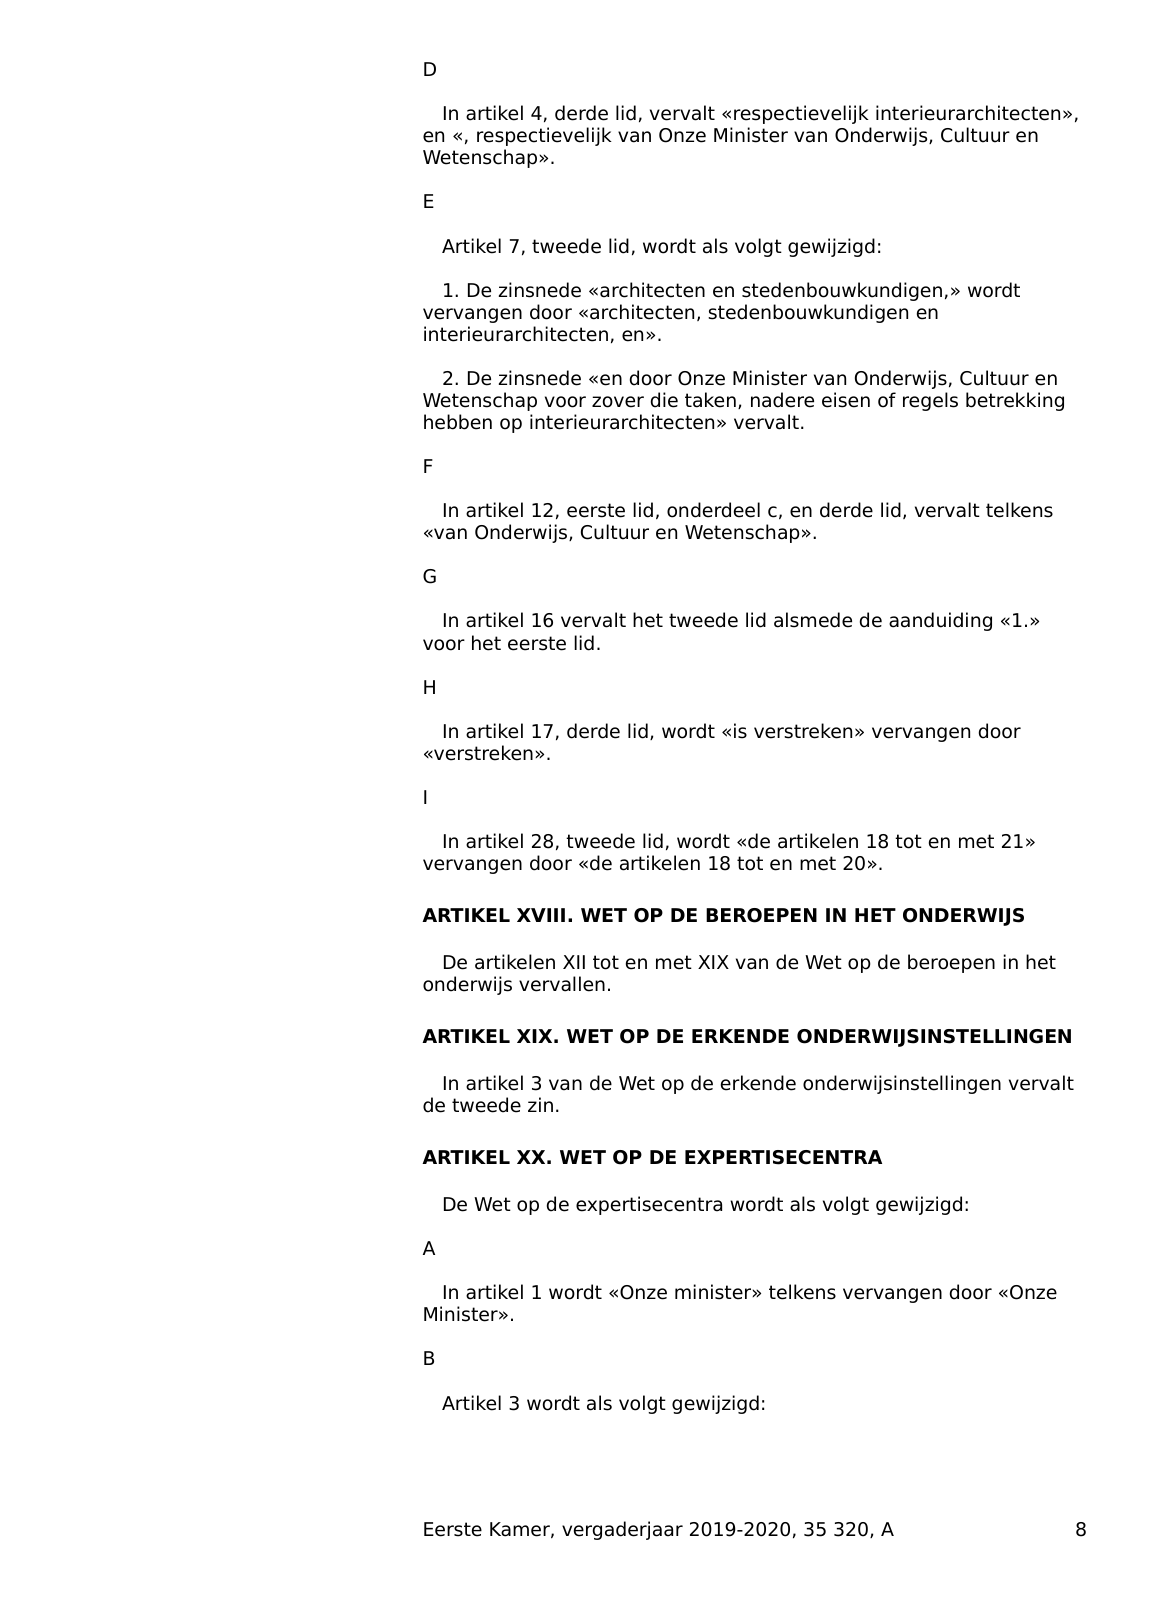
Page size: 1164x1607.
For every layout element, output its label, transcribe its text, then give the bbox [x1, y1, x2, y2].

text A [422, 1238, 1087, 1260]
text H [422, 677, 1087, 698]
text In artikel 17, derde lid, wordt «is verstreken» vervangen door «verstreken». [422, 721, 1087, 765]
text In artikel 3 van de Wet op de erkende onderwijsinstellingen vervalt de tweede zin. [422, 1073, 1087, 1117]
text B [422, 1348, 1087, 1370]
text In artikel 12, eerste lid, onderdeel c, en derde lid, vervalt telkens «van Onderwijs, Cultuur en Wetenschap». [422, 500, 1087, 544]
text In artikel 16 vervalt het tweede lid alsmede de aanduiding «1.» voor het eerste lid. [422, 610, 1087, 654]
text G [422, 566, 1087, 588]
text In artikel 28, tweede lid, wordt «de artikelen 18 tot en met 21» vervangen door «de artikelen 18 tot en met 20». [422, 831, 1087, 875]
text E [422, 191, 1087, 213]
subtitle ARTIKEL XVIII. WET OP DE BEROEPEN IN HET ONDERWIJS [422, 905, 1087, 927]
text In artikel 1 wordt «Onze minister» telkens vervangen door «Onze Minister». [422, 1282, 1087, 1326]
text De artikelen XII tot en met XIX van de Wet op de beroepen in het onderwijs vervallen. [422, 952, 1087, 996]
text F [422, 456, 1087, 478]
subtitle ARTIKEL XX. WET OP DE EXPERTISECENTRA [422, 1147, 1087, 1169]
text I [422, 787, 1087, 809]
text In artikel 4, derde lid, vervalt «respectievelijk interieurarchitecten», en «, respectievelijk van Onze Minister van Onderwijs, Cultuur en Wetenschap». [422, 103, 1087, 169]
text Artikel 3 wordt als volgt gewijzigd: [422, 1392, 1087, 1414]
text D [422, 59, 1087, 81]
text 2. De zinsnede «en door Onze Minister van Onderwijs, Cultuur en Wetenschap voor zover die taken, nadere eisen of regels betrekking hebben op interieurarchitecten» vervalt. [422, 368, 1087, 434]
text Artikel 7, tweede lid, wordt als volgt gewijzigd: [422, 236, 1087, 257]
text 1. De zinsnede «architecten en stedenbouwkundigen,» wordt vervangen door «architecten, stedenbouwkundigen en interieurarchitecten, en». [422, 280, 1087, 346]
subtitle ARTIKEL XIX. WET OP DE ERKENDE ONDERWIJSINSTELLINGEN [422, 1026, 1087, 1048]
text De Wet op de expertisecentra wordt als volgt gewijzigd: [422, 1194, 1087, 1216]
